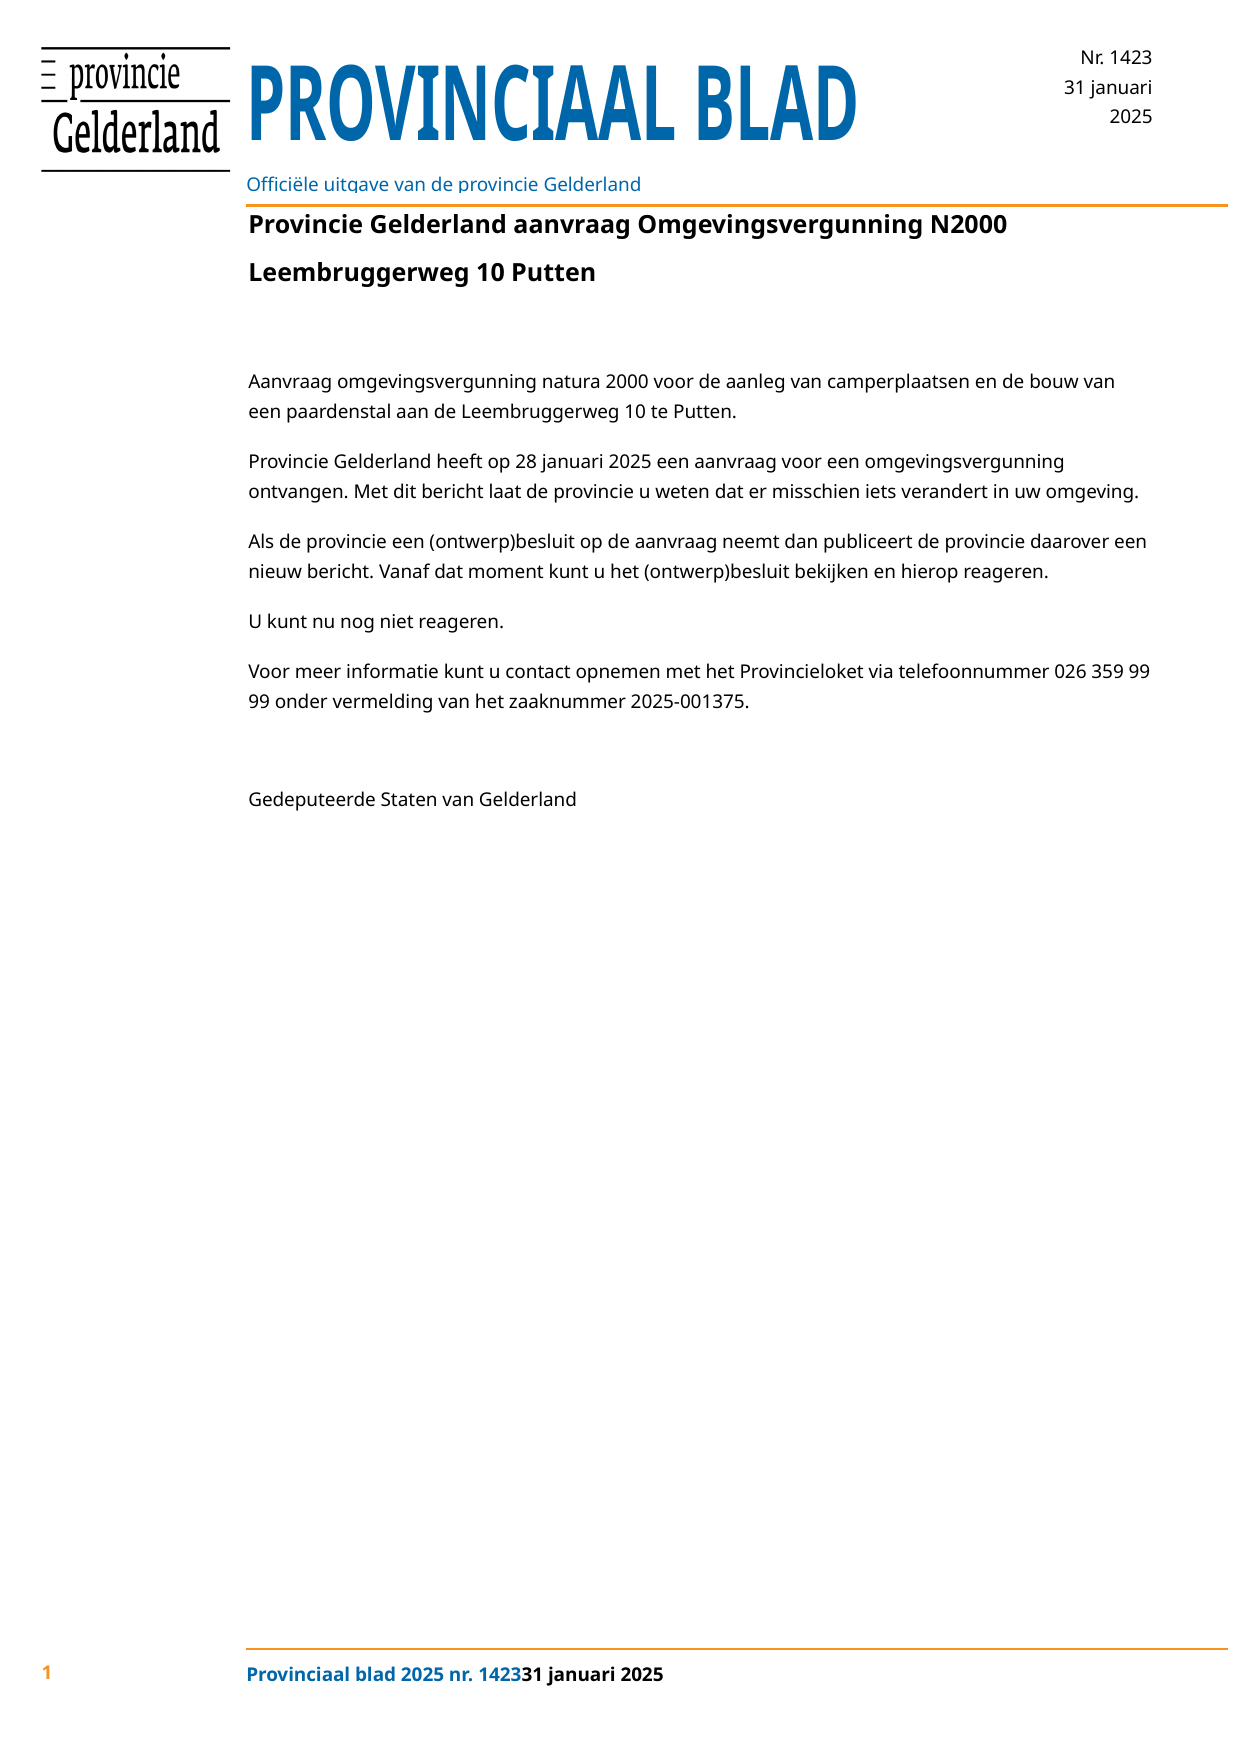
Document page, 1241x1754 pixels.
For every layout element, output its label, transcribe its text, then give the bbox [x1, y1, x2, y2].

text Aanvraag omgevingsvergunning natura 2000 voor de aanleg van camperplaatsen en de bouw van een paardenstal aan de Leembruggerweg 10 te Putten. [248, 368, 1152, 424]
text Provincie Gelderland aanvraag Omgevingsvergunning N2000 Leembruggerweg 10 Putten [248, 207, 1152, 288]
text Provincie Gelderland heeft op 28 januari 2025 een aanvraag voor een omgevingsvergunning ontvangen. Met dit bericht laat de provincie u weten dat er misschien iets verandert in uw omgeving. [248, 448, 1152, 504]
text Als de provincie een (ontwerp)besluit op de aanvraag neemt dan publiceert de provincie daarover een nieuw bericht. Vanaf dat moment kunt u het (ontwerp)besluit bekijken en hierop reageren. [248, 528, 1152, 584]
text Gedeputeerde Staten van Gelderland [248, 787, 1152, 812]
text U kunt nu nog niet reageren. [248, 608, 1152, 634]
picture [41, 47, 231, 172]
text Voor meer informatie kunt u contact opnemen met het Provincieloket via telefoonnummer 026 359 99 99 onder vermelding van het zaaknummer 2025-001375. [248, 659, 1152, 714]
